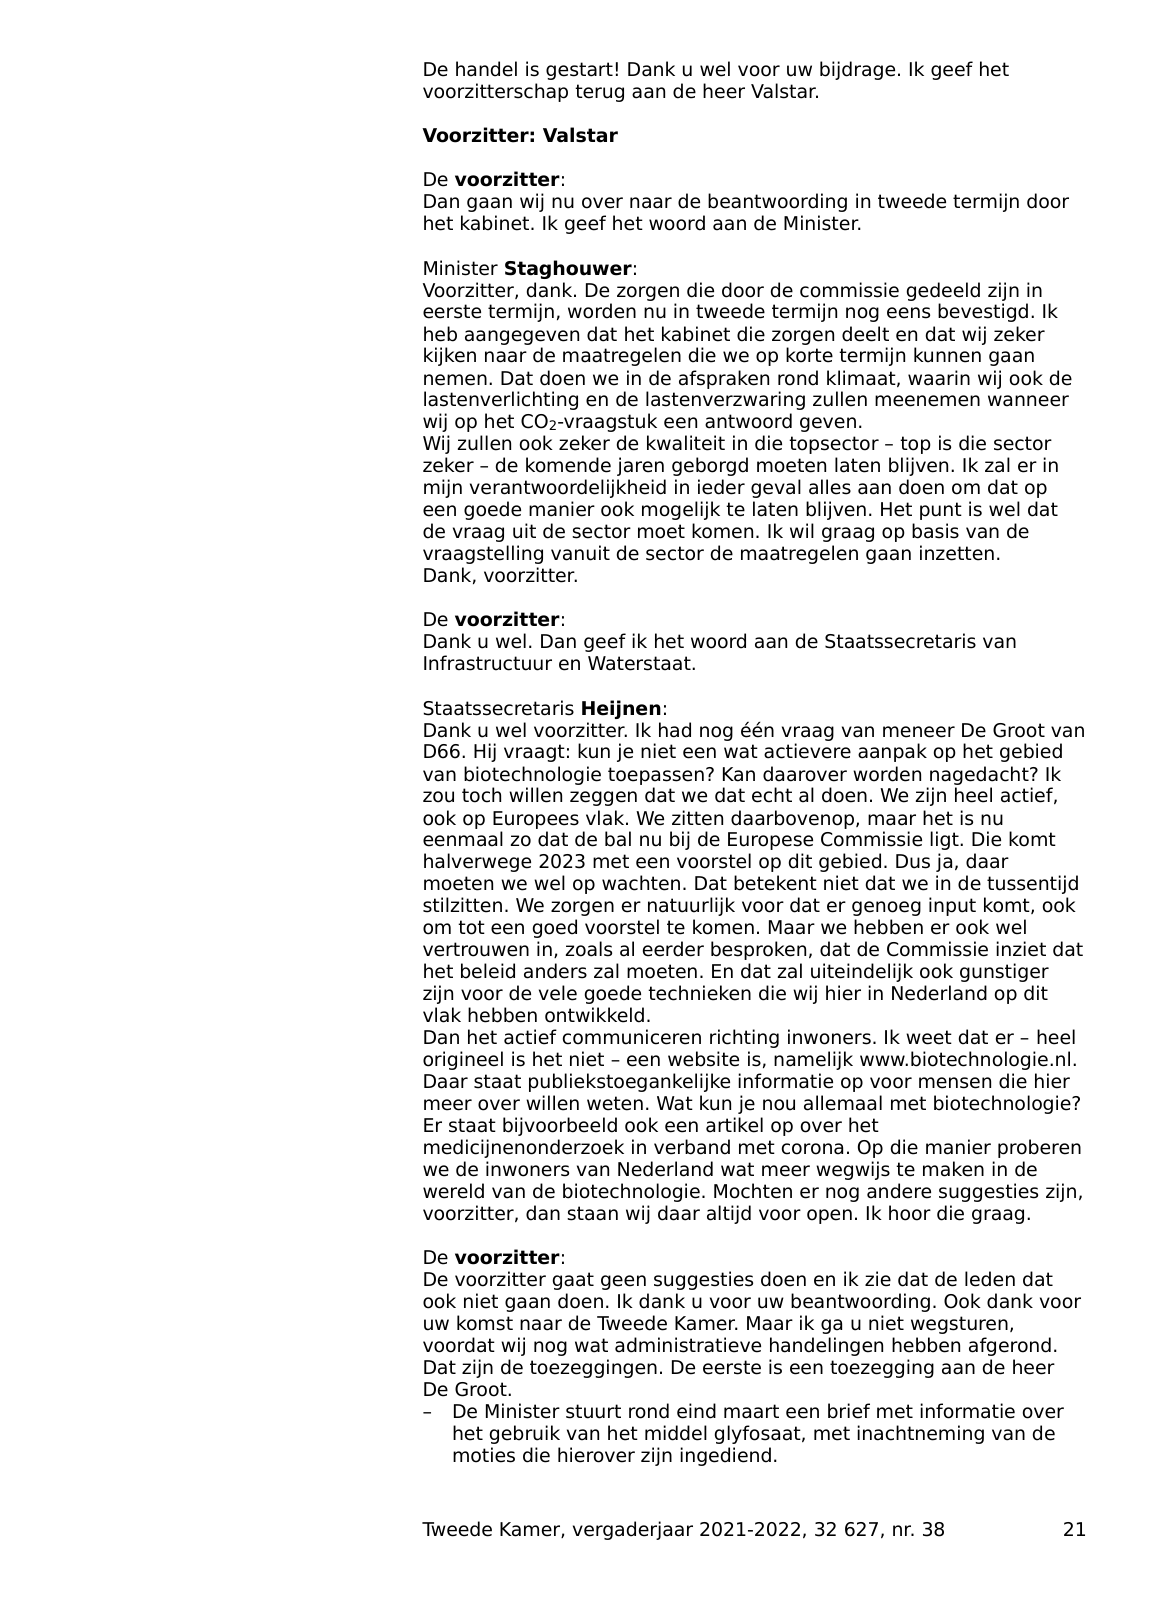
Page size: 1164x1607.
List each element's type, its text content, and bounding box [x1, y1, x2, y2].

text Dank u wel. Dan geef ik het woord aan de Staatssecretaris van Infrastructuur en Waterstaat. [422, 631, 1087, 675]
text Wij zullen ook zeker de kwaliteit in die topsector – top is die sector zeker – de komende jaren geborgd moeten laten blijven. Ik zal er in mijn verantwoordelijkheid in ieder geval alles aan doen om dat op een goede manier ook mogelijk te laten blijven. Het punt is wel dat de vraag uit de sector moet komen. Ik wil graag op basis van de vraagstelling vanuit de sector de maatregelen gaan inzetten. [422, 433, 1087, 565]
text Dan gaan wij nu over naar de beantwoording in tweede termijn door het kabinet. Ik geef het woord aan de Minister. [422, 191, 1087, 235]
subtitle Voorzitter: Valstar [422, 125, 1087, 147]
text Dank, voorzitter. [422, 565, 1087, 587]
text De voorzitter: [422, 169, 1087, 191]
text Voorzitter, dank. De zorgen die door de commissie gedeeld zijn in eerste termijn, worden nu in tweede termijn nog eens bevestigd. Ik heb aangegeven dat het kabinet die zorgen deelt en dat wij zeker kijken naar de maatregelen die we op korte termijn kunnen gaan nemen. Dat doen we in de afspraken rond klimaat, waarin wij ook de lastenverlichting en de lastenverzwaring zullen meenemen wanneer wij op het CO2-vraagstuk een antwoord geven. [422, 279, 1087, 433]
text Minister Staghouwer: [422, 257, 1087, 279]
text De voorzitter gaat geen suggesties doen en ik zie dat de leden dat ook niet gaan doen. Ik dank u voor uw beantwoording. Ook dank voor uw komst naar de Tweede Kamer. Maar ik ga u niet wegsturen, voordat wij nog wat administratieve handelingen hebben afgerond. Dat zijn de toezeggingen. De eerste is een toezegging aan de heer De Groot. [422, 1269, 1087, 1401]
text De voorzitter: [422, 1247, 1087, 1269]
text De voorzitter: [422, 609, 1087, 631]
text Staatssecretaris Heijnen: [422, 697, 1087, 719]
text Dank u wel voorzitter. Ik had nog één vraag van meneer De Groot van D66. Hij vraagt: kun je niet een wat actievere aanpak op het gebied van biotechnologie toepassen? Kan daarover worden nagedacht? Ik zou toch willen zeggen dat we dat echt al doen. We zijn heel actief, ook op Europees vlak. We zitten daarbovenop, maar het is nu eenmaal zo dat de bal nu bij de Europese Commissie ligt. Die komt halverwege 2023 met een voorstel op dit gebied. Dus ja, daar moeten we wel op wachten. Dat betekent niet dat we in de tussentijd stilzitten. We zorgen er natuurlijk voor dat er genoeg input komt, ook om tot een goed voorstel te komen. Maar we hebben er ook wel vertrouwen in, zoals al eerder besproken, dat de Commissie inziet dat het beleid anders zal moeten. En dat zal uiteindelijk ook gunstiger zijn voor de vele goede technieken die wij hier in Nederland op dit vlak hebben ontwikkeld. [422, 719, 1087, 1027]
text – De Minister stuurt rond eind maart een brief met informatie over het gebruik van het middel glyfosaat, met inachtneming van de moties die hierover zijn ingediend. [422, 1401, 1087, 1467]
text De handel is gestart! Dank u wel voor uw bijdrage. Ik geef het voorzitterschap terug aan de heer Valstar. [422, 59, 1087, 103]
text Dan het actief communiceren richting inwoners. Ik weet dat er – heel origineel is het niet – een website is, namelijk www.biotechnologie.nl. Daar staat publiekstoegankelijke informatie op voor mensen die hier meer over willen weten. Wat kun je nou allemaal met biotechnologie? Er staat bijvoorbeeld ook een artikel op over het medicijnenonderzoek in verband met corona. Op die manier proberen we de inwoners van Nederland wat meer wegwijs te maken in de wereld van de biotechnologie. Mochten er nog andere suggesties zijn, voorzitter, dan staan wij daar altijd voor open. Ik hoor die graag. [422, 1027, 1087, 1225]
